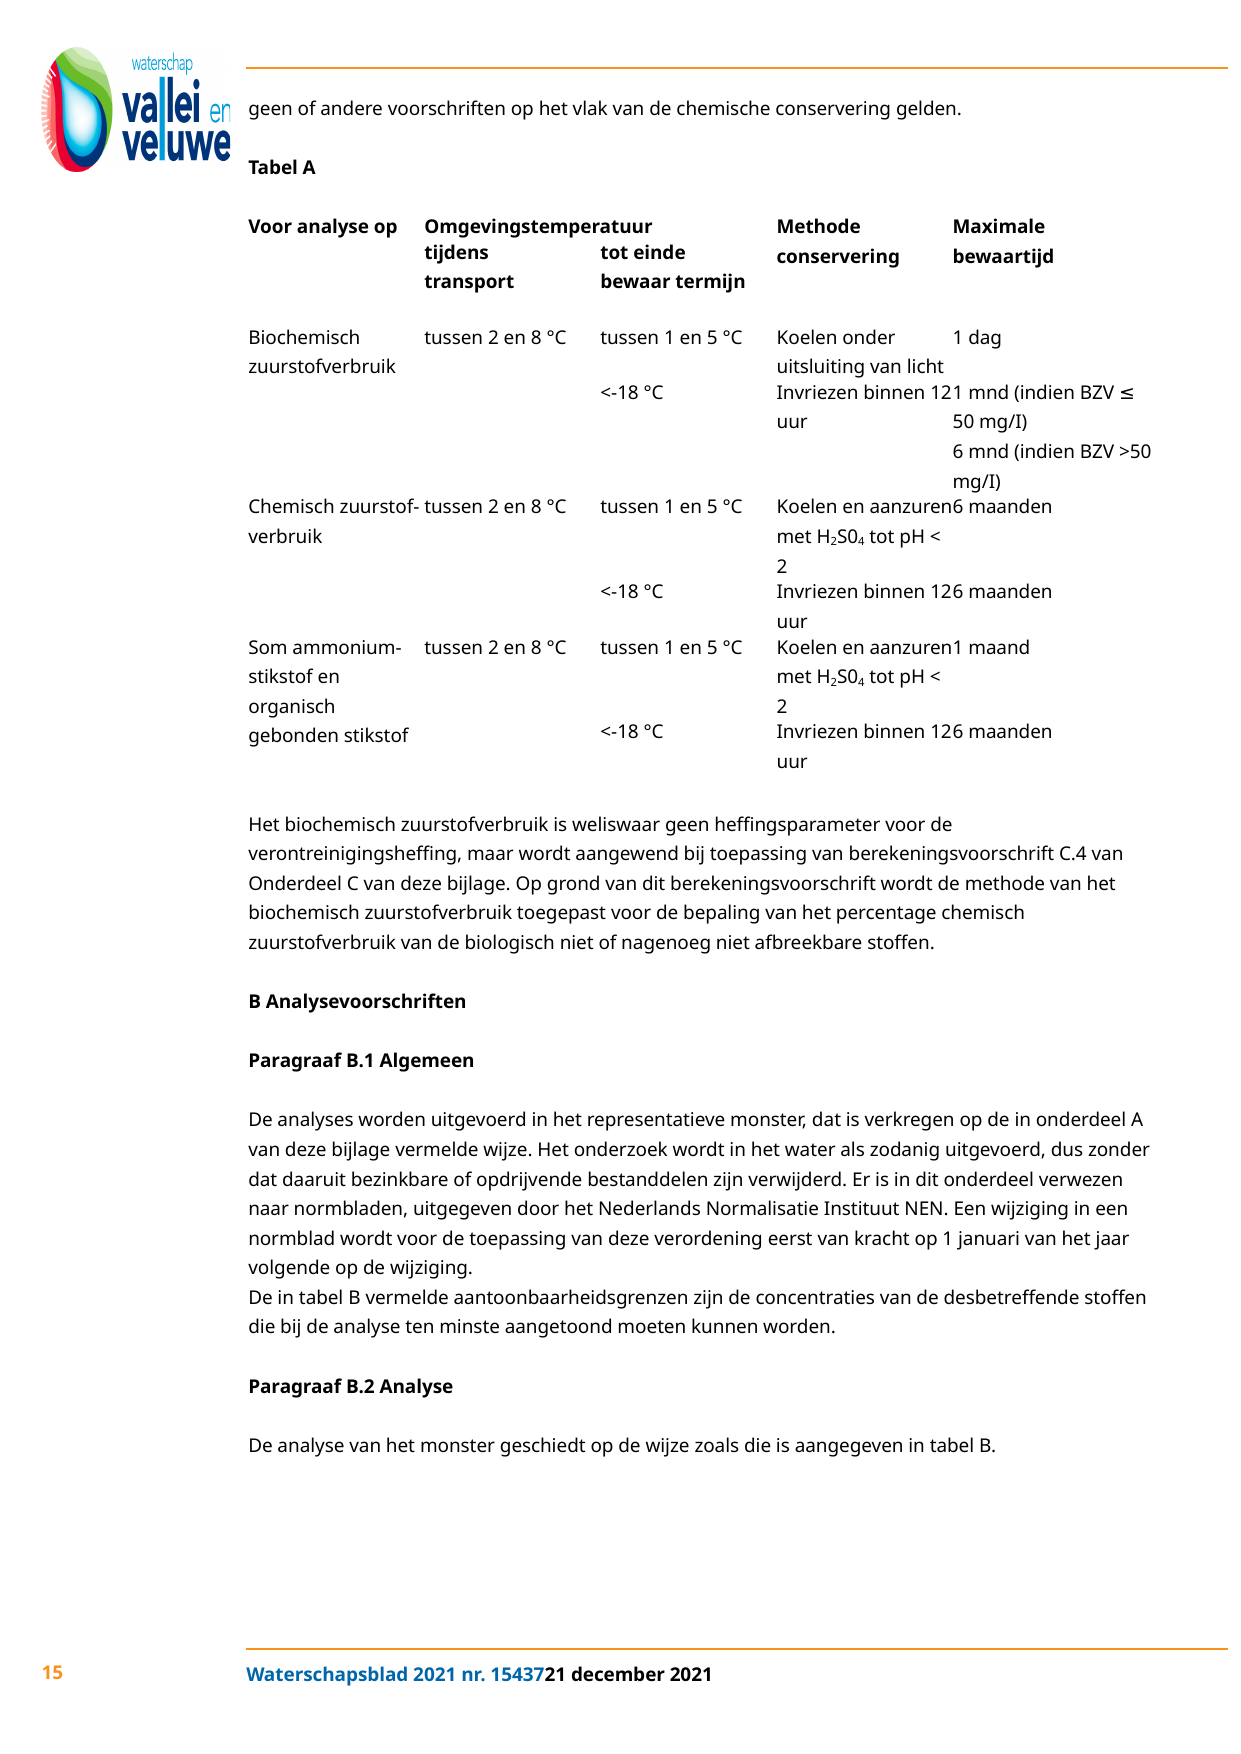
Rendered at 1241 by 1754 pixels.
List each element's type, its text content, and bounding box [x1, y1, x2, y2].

table_cell Invriezen binnen 12 uur [776, 379, 952, 494]
text De analyse van het monster geschiedt op de wijze zoals die is aangegeven in tabel B. [248, 1432, 1152, 1458]
table_header Omgevingstemperatuur [424, 213, 776, 239]
text De analyses worden uitgevoerd in het representatieve monster, dat is verkregen op de in onderdeel A van deze bijlage vermelde wijze. Het onderzoek wordt in het water als zodanig uitgevoerd, dus zonder dat daaruit bezinkbare of opdrijvende bestanddelen zijn verwijderd. Er is in dit onderdeel verwezen naar normbladen, uitgegeven door het Nederlands Normalisatie Instituut NEN. Een wijziging in een normblad wordt voor de toepassing van deze verordening eerst van kracht op 1 januari van het jaar volgende op de wijziging. [248, 1107, 1152, 1280]
table_cell 6 maanden [953, 719, 1152, 778]
table_cell Biochemisch zuurstofverbruik [248, 324, 424, 494]
table_cell Som ammonium- stikstof en organisch gebonden stikstof [248, 634, 424, 778]
text Het biochemisch zuurstofverbruik is weliswaar geen heffingsparameter voor de verontreinigingsheffing, maar wordt aangewend bij toepassing van berekeningsvoorschrift C.4 van Onderdeel C van deze bijlage. Op grond van dit berekeningsvoorschrift wordt de methode van het biochemisch zuurstofverbruik toegepast voor de bepaling van het percentage chemisch zuurstofverbruik van de biologisch niet of nagenoeg niet afbreekbare stoffen. [248, 811, 1152, 955]
text Paragraaf B.2 Analyse [248, 1373, 1152, 1398]
table_cell tot einde bewaar termijn [600, 239, 776, 324]
table_cell tussen 2 en 8 °C [424, 494, 600, 634]
table_cell Invriezen binnen 12 uur [776, 579, 952, 634]
table_header Methode conservering [776, 213, 952, 324]
table_cell tussen 1 en 5 °C [600, 324, 776, 379]
text geen of andere voorschriften op het vlak van de chemische conservering gelden. [248, 95, 1152, 121]
table_cell <-18 °C [600, 579, 776, 634]
table_cell 1 maand [953, 634, 1152, 719]
text Tabel A [248, 154, 1152, 180]
table_header Maximale bewaartijd [953, 213, 1152, 324]
table_cell 6 maanden [953, 579, 1152, 634]
text De in tabel B vermelde aantoonbaarheidsgrenzen zijn de concentraties van de desbetreffende stoffen die bij de analyse ten minste aangetoond moeten kunnen worden. [248, 1284, 1152, 1339]
table_cell tussen 2 en 8 °C [424, 634, 600, 778]
text Paragraaf B.1 Algemeen [248, 1047, 1152, 1073]
table_cell 1 dag [953, 324, 1152, 379]
picture [41, 47, 231, 172]
table_cell Koelen en aanzuren met H2S04 tot pH < 2 [776, 494, 952, 578]
table_cell Chemisch zuurstof- verbruik [248, 494, 424, 634]
table_cell Invriezen binnen 12 uur [776, 719, 952, 778]
table_cell tijdens transport [424, 239, 600, 324]
table_cell tussen 2 en 8 °C [424, 324, 600, 494]
table_cell tussen 1 en 5 °C [600, 634, 776, 719]
table_cell <-18 °C [600, 379, 776, 494]
table_cell Koelen onder uitsluiting van licht [776, 324, 952, 379]
table_cell tussen 1 en 5 °C [600, 494, 776, 578]
table_cell <-18 °C [600, 719, 776, 778]
table_cell 6 maanden [953, 494, 1152, 578]
table_cell 1 mnd (indien BZV ≤ 50 mg/I) 6 mnd (indien BZV >50 mg/I) [953, 379, 1152, 494]
table_header Voor analyse op [248, 213, 424, 324]
text B Analysevoorschriften [248, 988, 1152, 1014]
table_cell Koelen en aanzuren met H2S04 tot pH < 2 [776, 634, 952, 719]
